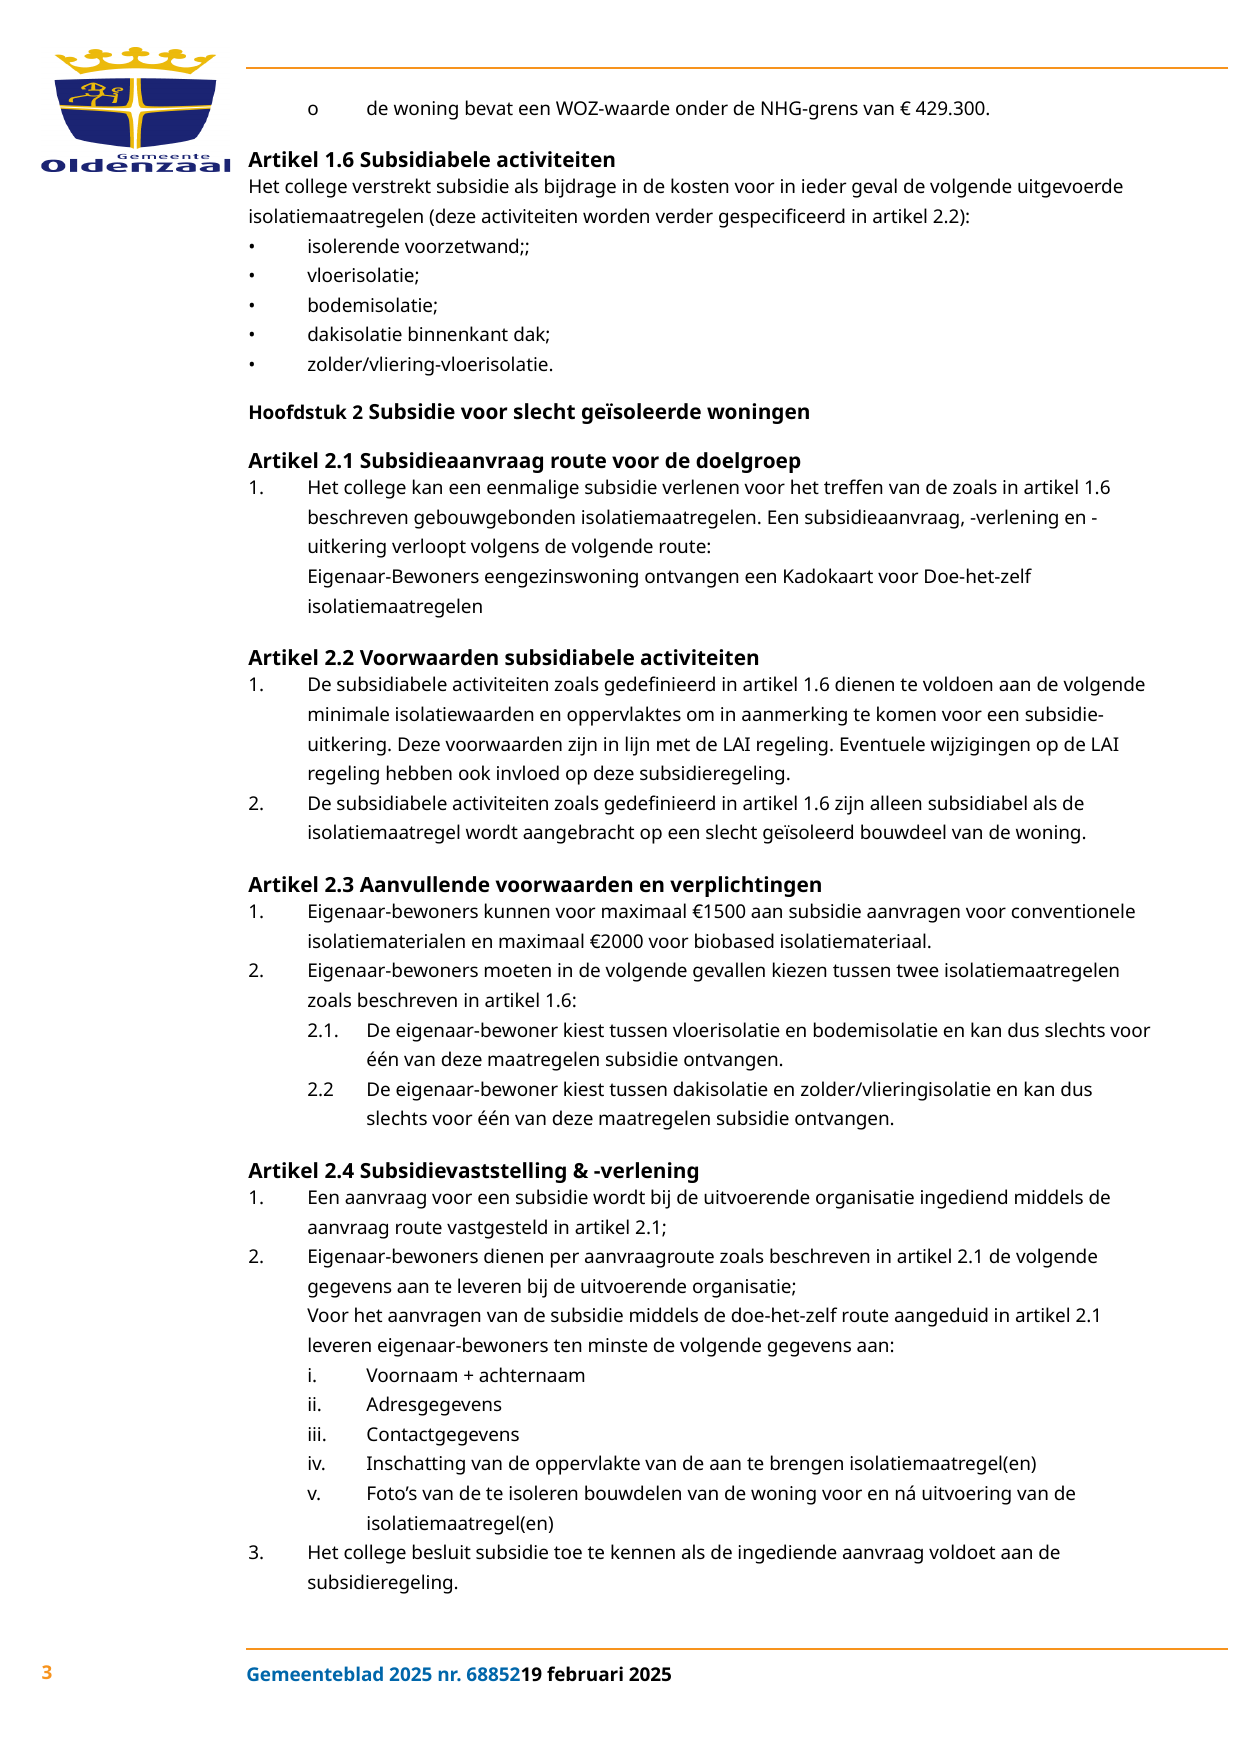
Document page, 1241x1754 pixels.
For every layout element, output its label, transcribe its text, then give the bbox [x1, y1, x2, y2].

text Artikel 2.4 Subsidievaststelling & -verlening [248, 1156, 1152, 1184]
list De subsidiabele activiteiten zoals gedefinieerd in artikel 1.6 dienen te voldoen aan de volgende minimale isolatiewaarden en oppervlaktes om in aanmerking te komen voor een subsidie-uitkering. Deze voorwaarden zijn in lijn met de LAI regeling. Eventuele wijzigingen op de LAI regeling hebben ook invloed op deze subsidieregeling. [248, 672, 1152, 786]
list Contactgegevens [307, 1421, 1152, 1447]
list De eigenaar-bewoner kiest tussen vloerisolatie en bodemisolatie en kan dus slechts voor één van deze maatregelen subsidie ontvangen. [307, 1017, 1152, 1072]
text Artikel 2.1 Subsidieaanvraag route voor de doelgroep [248, 446, 1152, 474]
list De subsidiabele activiteiten zoals gedefinieerd in artikel 1.6 zijn alleen subsidiabel als de isolatiemaatregel wordt aangebracht op een slecht geïsoleerd bouwdeel van de woning. [248, 790, 1152, 845]
list Het college besluit subsidie toe te kennen als de ingediende aanvraag voldoet aan de subsidieregeling. [248, 1539, 1152, 1595]
list Voor het aanvragen van de subsidie middels de doe-het-zelf route aangeduid in artikel 2.1 leveren eigenaar-bewoners ten minste de volgende gegevens aan: [248, 1303, 1152, 1358]
list De eigenaar-bewoner kiest tussen dakisolatie en zolder/vlieringisolatie en kan dus slechts voor één van deze maatregelen subsidie ontvangen. [307, 1076, 1152, 1131]
text Het college verstrekt subsidie als bijdrage in de kosten voor in ieder geval de volgende uitgevoerde isolatiemaatregelen (deze activiteiten worden verder gespecificeerd in artikel 2.2): [248, 174, 1152, 229]
list de woning bevat een WOZ-waarde onder de NHG-grens van € 429.300. [307, 95, 1152, 121]
list Eigenaar-bewoners kunnen voor maximaal €1500 aan subsidie aanvragen voor conventionele isolatiematerialen en maximaal €2000 voor biobased isolatiemateriaal. [248, 898, 1152, 954]
list Foto’s van de te isoleren bouwdelen van de woning voor en ná uitvoering van de isolatiemaatregel(en) [307, 1480, 1152, 1536]
text Hoofdstuk 2 Subsidie voor slecht geïsoleerde woningen [248, 397, 1152, 425]
list Een aanvraag voor een subsidie wordt bij de uitvoerende organisatie ingediend middels de aanvraag route vastgesteld in artikel 2.1; [248, 1184, 1152, 1240]
text Artikel 2.2 Voorwaarden subsidiabele activiteiten [248, 643, 1152, 672]
list vloerisolatie; [248, 262, 1152, 288]
list Adresgegevens [307, 1391, 1152, 1417]
text Artikel 2.3 Aanvullende voorwaarden en verplichtingen [248, 870, 1152, 898]
list Eigenaar-bewoners moeten in de volgende gevallen kiezen tussen twee isolatiemaatregelen zoals beschreven in artikel 1.6: [248, 958, 1152, 1013]
list bodemisolatie; [248, 292, 1152, 318]
list Eigenaar-bewoners dienen per aanvraagroute zoals beschreven in artikel 2.1 de volgende gegevens aan te leveren bij de uitvoerende organisatie; [248, 1243, 1152, 1299]
list Inschatting van de oppervlakte van de aan te brengen isolatiemaatregel(en) [307, 1451, 1152, 1476]
list dakisolatie binnenkant dak; [248, 322, 1152, 347]
list Het college kan een eenmalige subsidie verlenen voor het treffen van de zoals in artikel 1.6 beschreven gebouwgebonden isolatiemaatregelen. Een subsidieaanvraag, -verlening en -uitkering verloopt volgens de volgende route: [248, 474, 1152, 559]
text Artikel 1.6 Subsidiabele activiteiten [248, 145, 1152, 174]
picture [41, 47, 231, 172]
list zolder/vliering-vloerisolatie. [248, 351, 1152, 377]
list Voornaam + achternaam [307, 1362, 1152, 1388]
list isolerende voorzetwand;; [248, 233, 1152, 258]
list Eigenaar-Bewoners eengezinswoning ontvangen een Kadokaart voor Doe-het-zelf isolatiemaatregelen [248, 563, 1152, 618]
